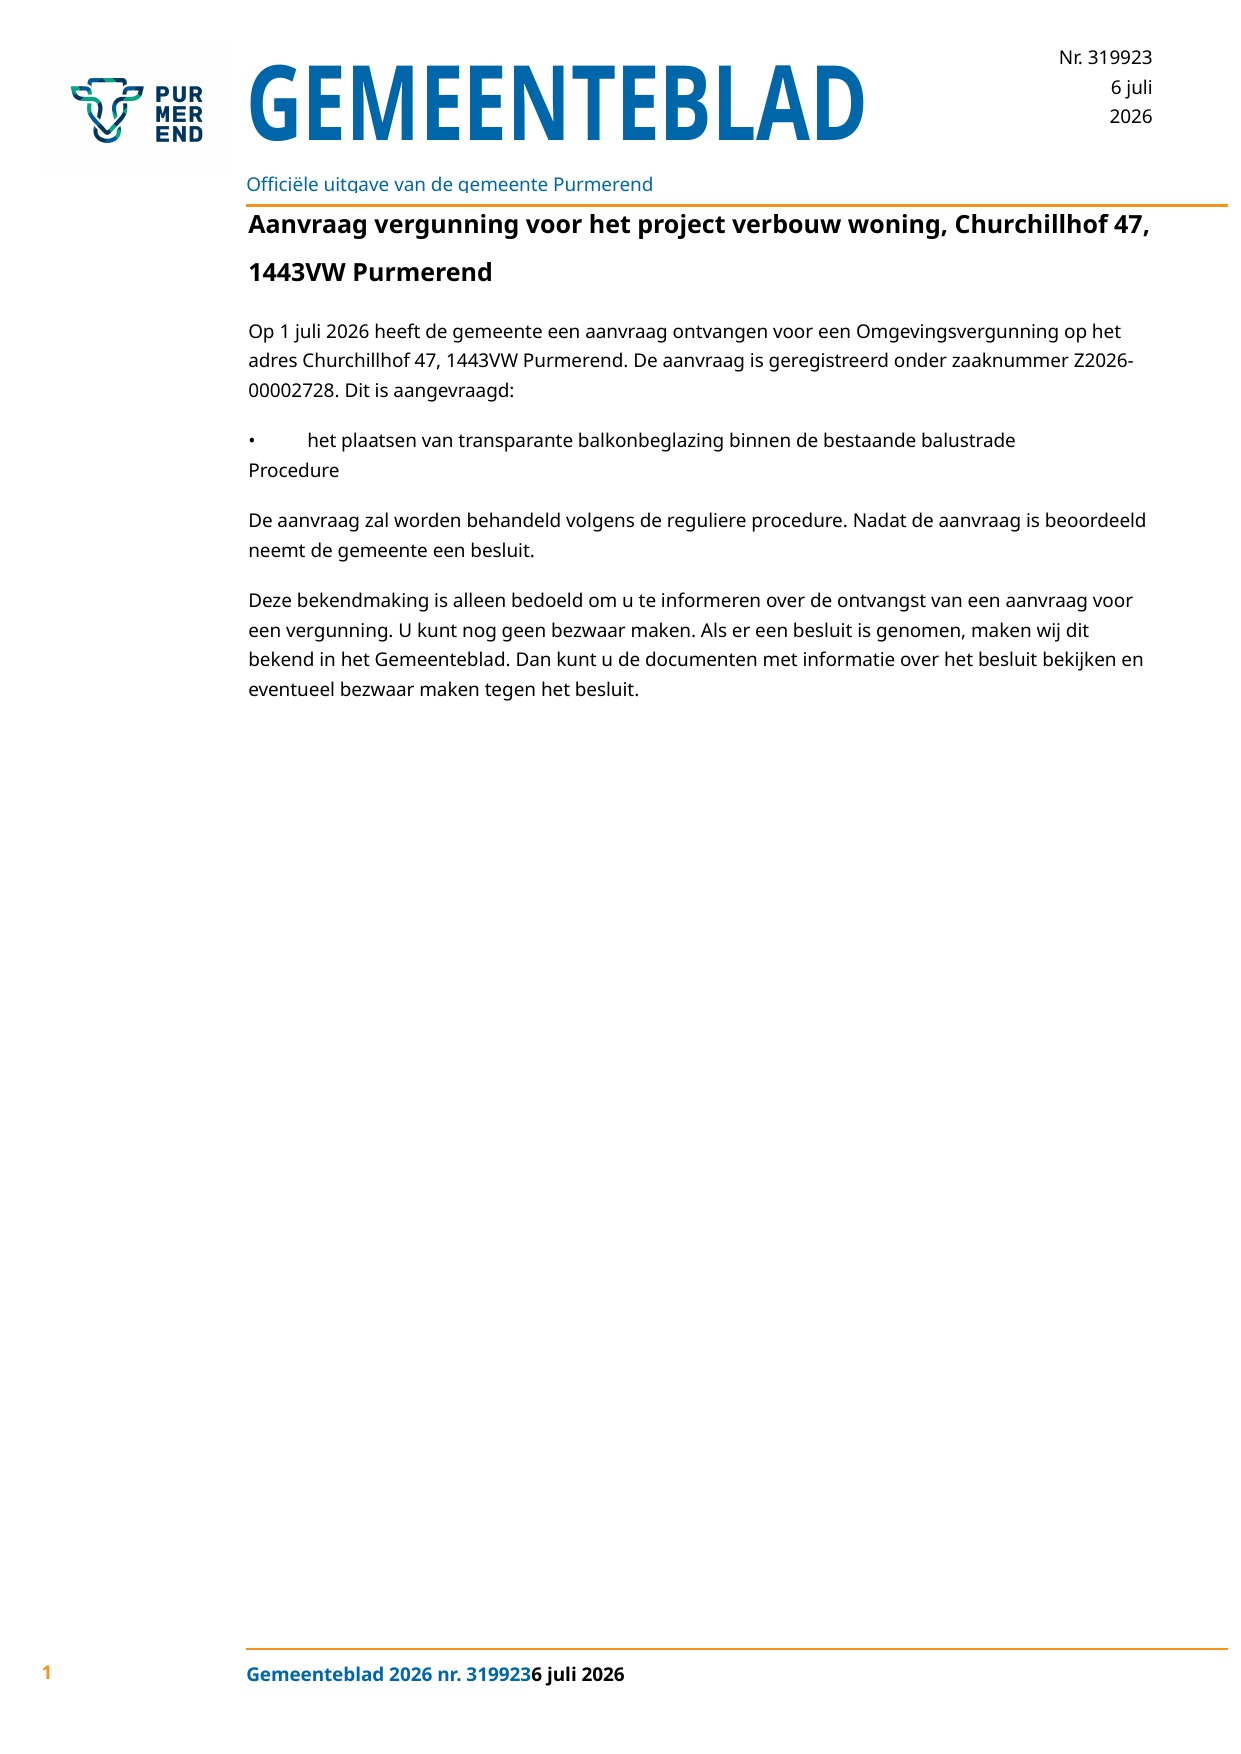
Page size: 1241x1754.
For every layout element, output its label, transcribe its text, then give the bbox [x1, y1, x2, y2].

text Aanvraag vergunning voor het project verbouw woning, Churchillhof 47, 1443VW Purmerend [248, 207, 1152, 288]
list het plaatsen van transparante balkonbeglazing binnen de bestaande balustrade [248, 427, 1152, 453]
text Deze bekendmaking is alleen bedoeld om u te informeren over de ontvangst van een aanvraag voor een vergunning. U kunt nog geen bezwaar maken. Als er een besluit is genomen, maken wij dit bekend in het Gemeenteblad. Dan kunt u de documenten met informatie over het besluit bekijken en eventueel bezwaar maken tegen het besluit. [248, 587, 1152, 702]
picture [41, 47, 231, 172]
text Op 1 juli 2026 heeft de gemeente een aanvraag ontvangen voor een Omgevingsvergunning op het adres Churchillhof 47, 1443VW Purmerend. De aanvraag is geregistreerd onder zaaknummer Z2026-00002728. Dit is aangevraagd: [248, 318, 1152, 403]
text De aanvraag zal worden behandeld volgens de reguliere procedure. Nadat de aanvraag is beoordeeld neemt de gemeente een besluit. [248, 507, 1152, 563]
text Procedure [248, 457, 1152, 483]
